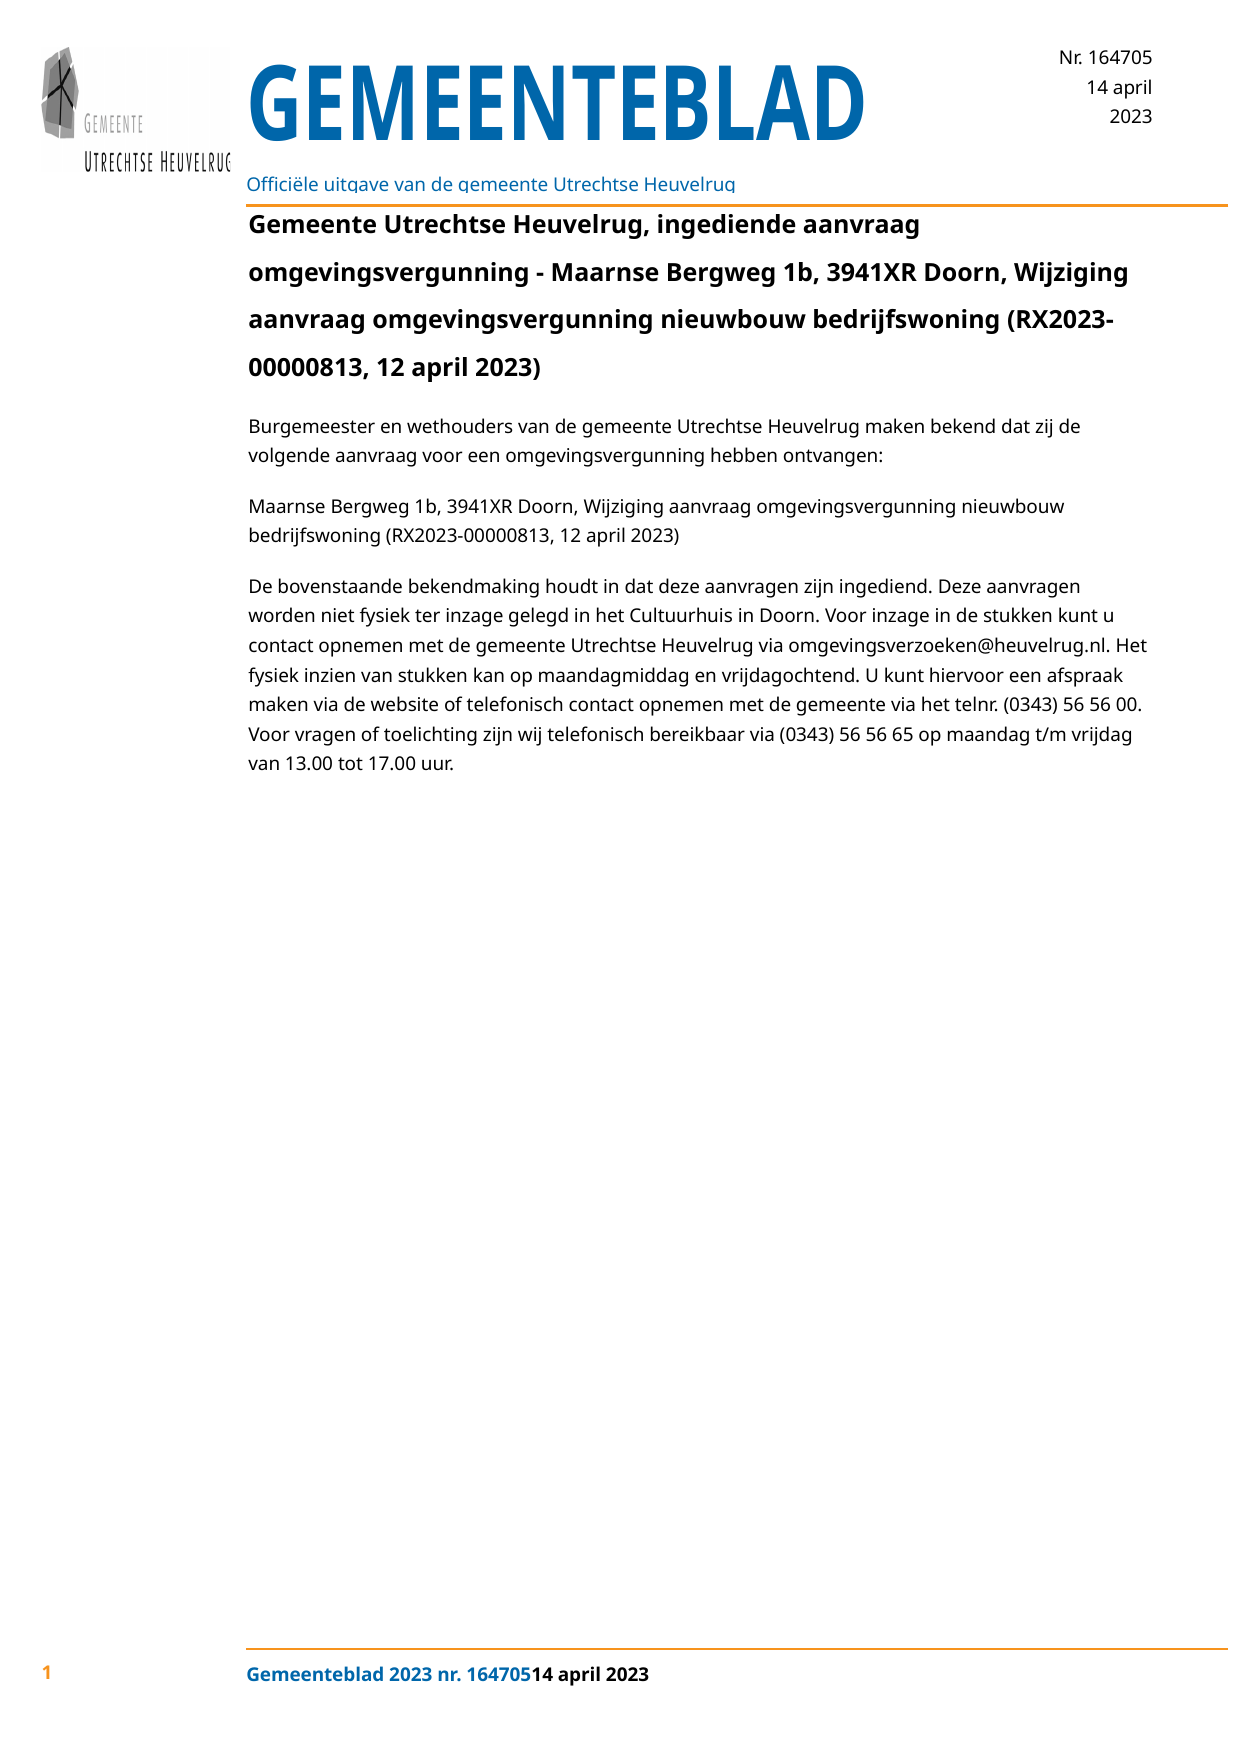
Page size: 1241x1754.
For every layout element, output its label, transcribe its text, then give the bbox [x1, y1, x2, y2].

text Maarnse Bergweg 1b, 3941XR Doorn, Wijziging aanvraag omgevingsvergunning nieuwbouw bedrijfswoning (RX2023-00000813, 12 april 2023) [248, 493, 1152, 548]
text Burgemeester en wethouders van de gemeente Utrechtse Heuvelrug maken bekend dat zij de volgende aanvraag voor een omgevingsvergunning hebben ontvangen: [248, 413, 1152, 468]
text Gemeente Utrechtse Heuvelrug, ingediende aanvraag omgevingsvergunning - Maarnse Bergweg 1b, 3941XR Doorn, Wijziging aanvraag omgevingsvergunning nieuwbouw bedrijfswoning (RX2023-00000813, 12 april 2023) [248, 207, 1152, 384]
picture [41, 47, 231, 172]
text De bovenstaande bekendmaking houdt in dat deze aanvragen zijn ingediend. Deze aanvragen worden niet fysiek ter inzage gelegd in het Cultuurhuis in Doorn. Voor inzage in de stukken kunt u contact opnemen met de gemeente Utrechtse Heuvelrug via omgevingsverzoeken@heuvelrug.nl. Het fysiek inzien van stukken kan op maandagmiddag en vrijdagochtend. U kunt hiervoor een afspraak maken via de website of telefonisch contact opnemen met de gemeente via het telnr. (0343) 56 56 00. Voor vragen of toelichting zijn wij telefonisch bereikbaar via (0343) 56 56 65 op maandag t/m vrijdag van 13.00 tot 17.00 uur. [248, 573, 1152, 776]
